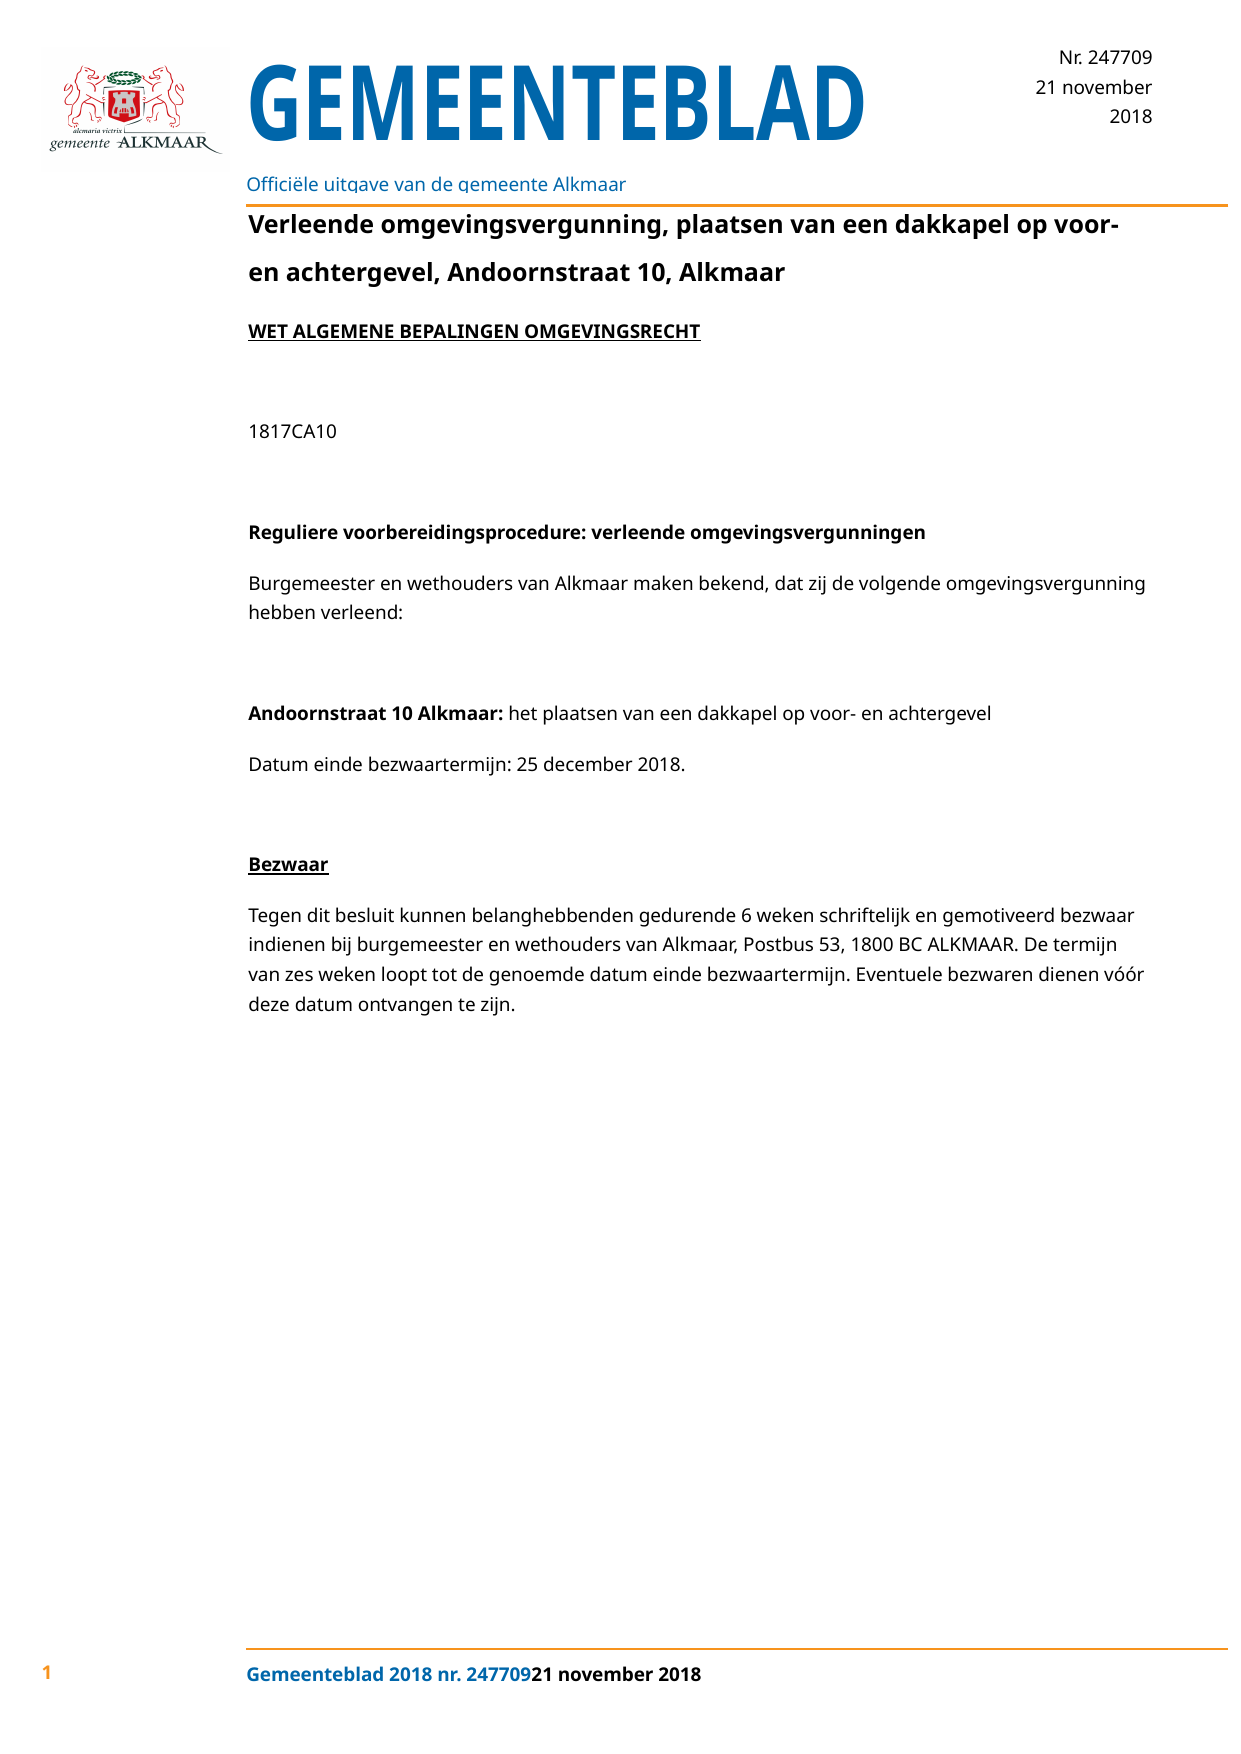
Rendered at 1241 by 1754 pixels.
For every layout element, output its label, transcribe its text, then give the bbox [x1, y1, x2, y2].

text Verleende omgevingsvergunning, plaatsen van een dakkapel op voor- en achtergevel, Andoornstraat 10, Alkmaar [248, 207, 1152, 288]
text Bezwaar [248, 852, 1152, 877]
text Tegen dit besluit kunnen belanghebbenden gedurende 6 weken schriftelijk en gemotiveerd bezwaar indienen bij burgemeester en wethouders van Alkmaar, Postbus 53, 1800 BC ALKMAAR. De termijn van zes weken loopt tot de genoemde datum einde bezwaartermijn. Eventuele bezwaren dienen vóór deze datum ontvangen te zijn. [248, 902, 1152, 1017]
text Datum einde bezwaartermijn: 25 december 2018. [248, 751, 1152, 777]
text WET ALGEMENE BEPALINGEN OMGEVINGSRECHT [248, 318, 1152, 344]
text Andoornstraat 10 Alkmaar: het plaatsen van een dakkapel op voor- en achtergevel [248, 700, 1152, 726]
text 1817CA10 [248, 419, 1152, 444]
picture [41, 47, 231, 172]
text Reguliere voorbereidingsprocedure: verleende omgevingsvergunningen [248, 519, 1152, 545]
text Burgemeester en wethouders van Alkmaar maken bekend, dat zij de volgende omgevingsvergunning hebben verleend: [248, 570, 1152, 625]
